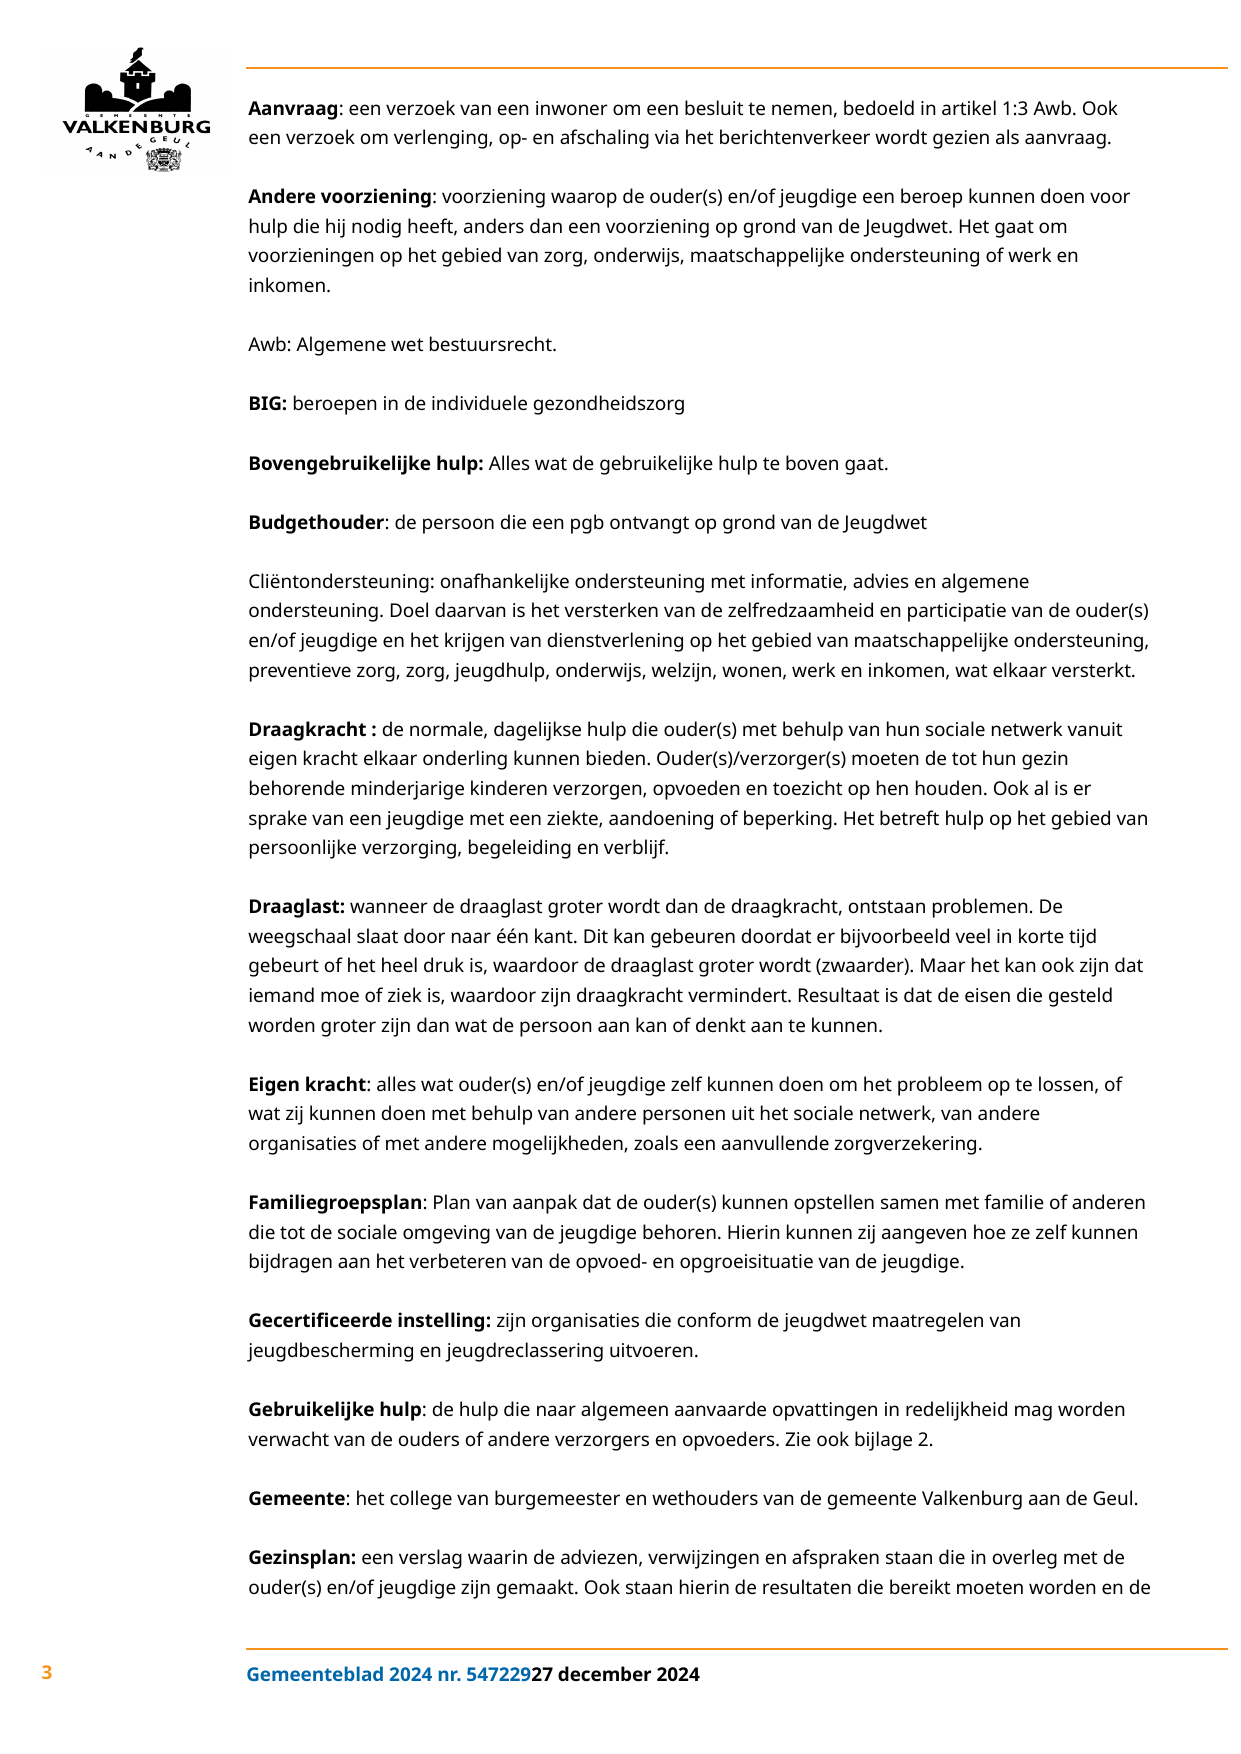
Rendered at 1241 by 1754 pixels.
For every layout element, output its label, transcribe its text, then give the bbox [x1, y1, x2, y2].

picture [41, 47, 231, 172]
text Familiegroepsplan: Plan van aanpak dat de ouder(s) kunnen opstellen samen met familie of anderen die tot de sociale omgeving van de jeugdige behoren. Hierin kunnen zij aangeven hoe ze zelf kunnen bijdragen aan het verbeteren van de opvoed- en opgroeisituatie van de jeugdige. [248, 1189, 1152, 1274]
text Gemeente: het college van burgemeester en wethouders van de gemeente Valkenburg aan de Geul. [248, 1485, 1152, 1511]
text Cliëntondersteuning: onafhankelijke ondersteuning met informatie, advies en algemene ondersteuning. Doel daarvan is het versterken van de zelfredzaamheid en participatie van de ouder(s) en/of jeugdige en het krijgen van dienstverlening op het gebied van maatschappelijke ondersteuning, preventieve zorg, zorg, jeugdhulp, onderwijs, welzijn, wonen, werk en inkomen, wat elkaar versterkt. [248, 568, 1152, 683]
text Awb: Algemene wet bestuursrecht. [248, 331, 1152, 357]
text Andere voorziening: voorziening waarop de ouder(s) en/of jeugdige een beroep kunnen doen voor hulp die hij nodig heeft, anders dan een voorziening op grond van de Jeugdwet. Het gaat om voorzieningen op het gebied van zorg, onderwijs, maatschappelijke ondersteuning of werk en inkomen. [248, 183, 1152, 298]
text Draagkracht : de normale, dagelijkse hulp die ouder(s) met behulp van hun sociale netwerk vanuit eigen kracht elkaar onderling kunnen bieden. Ouder(s)/verzorger(s) moeten de tot hun gezin behorende minderjarige kinderen verzorgen, opvoeden en toezicht op hen houden. Ook al is er sprake van een jeugdige met een ziekte, aandoening of beperking. Het betreft hulp op het gebied van persoonlijke verzorging, begeleiding en verblijf. [248, 716, 1152, 860]
text Budgethouder: de persoon die een pgb ontvangt op grond van de Jeugdwet [248, 509, 1152, 535]
text Draaglast: wanneer de draaglast groter wordt dan de draagkracht, ontstaan problemen. De weegschaal slaat door naar één kant. Dit kan gebeuren doordat er bijvoorbeeld veel in korte tijd gebeurt of het heel druk is, waardoor de draaglast groter wordt (zwaarder). Maar het kan ook zijn dat iemand moe of ziek is, waardoor zijn draagkracht vermindert. Resultaat is dat de eisen die gesteld worden groter zijn dan wat de persoon aan kan of denkt aan te kunnen. [248, 893, 1152, 1038]
text Gecertificeerde instelling: zijn organisaties die conform de jeugdwet maatregelen van jeugdbescherming en jeugdreclassering uitvoeren. [248, 1308, 1152, 1363]
text Bovengebruikelijke hulp: Alles wat de gebruikelijke hulp te boven gaat. [248, 450, 1152, 476]
text BIG: beroepen in de individuele gezondheidszorg [248, 391, 1152, 416]
text Gebruikelijke hulp: de hulp die naar algemeen aanvaarde opvattingen in redelijkheid mag worden verwacht van de ouders of andere verzorgers en opvoeders. Zie ook bijlage 2. [248, 1396, 1152, 1452]
text Gezinsplan: een verslag waarin de adviezen, verwijzingen en afspraken staan die in overleg met de ouder(s) en/of jeugdige zijn gemaakt. Ook staan hierin de resultaten die bereikt moeten worden en de [248, 1544, 1152, 1600]
text Eigen kracht: alles wat ouder(s) en/of jeugdige zelf kunnen doen om het probleem op te lossen, of wat zij kunnen doen met behulp van andere personen uit het sociale netwerk, van andere organisaties of met andere mogelijkheden, zoals een aanvullende zorgverzekering. [248, 1071, 1152, 1156]
text Aanvraag: een verzoek van een inwoner om een besluit te nemen, bedoeld in artikel 1:3 Awb. Ook een verzoek om verlenging, op- en afschaling via het berichtenverkeer wordt gezien als aanvraag. [248, 95, 1152, 150]
